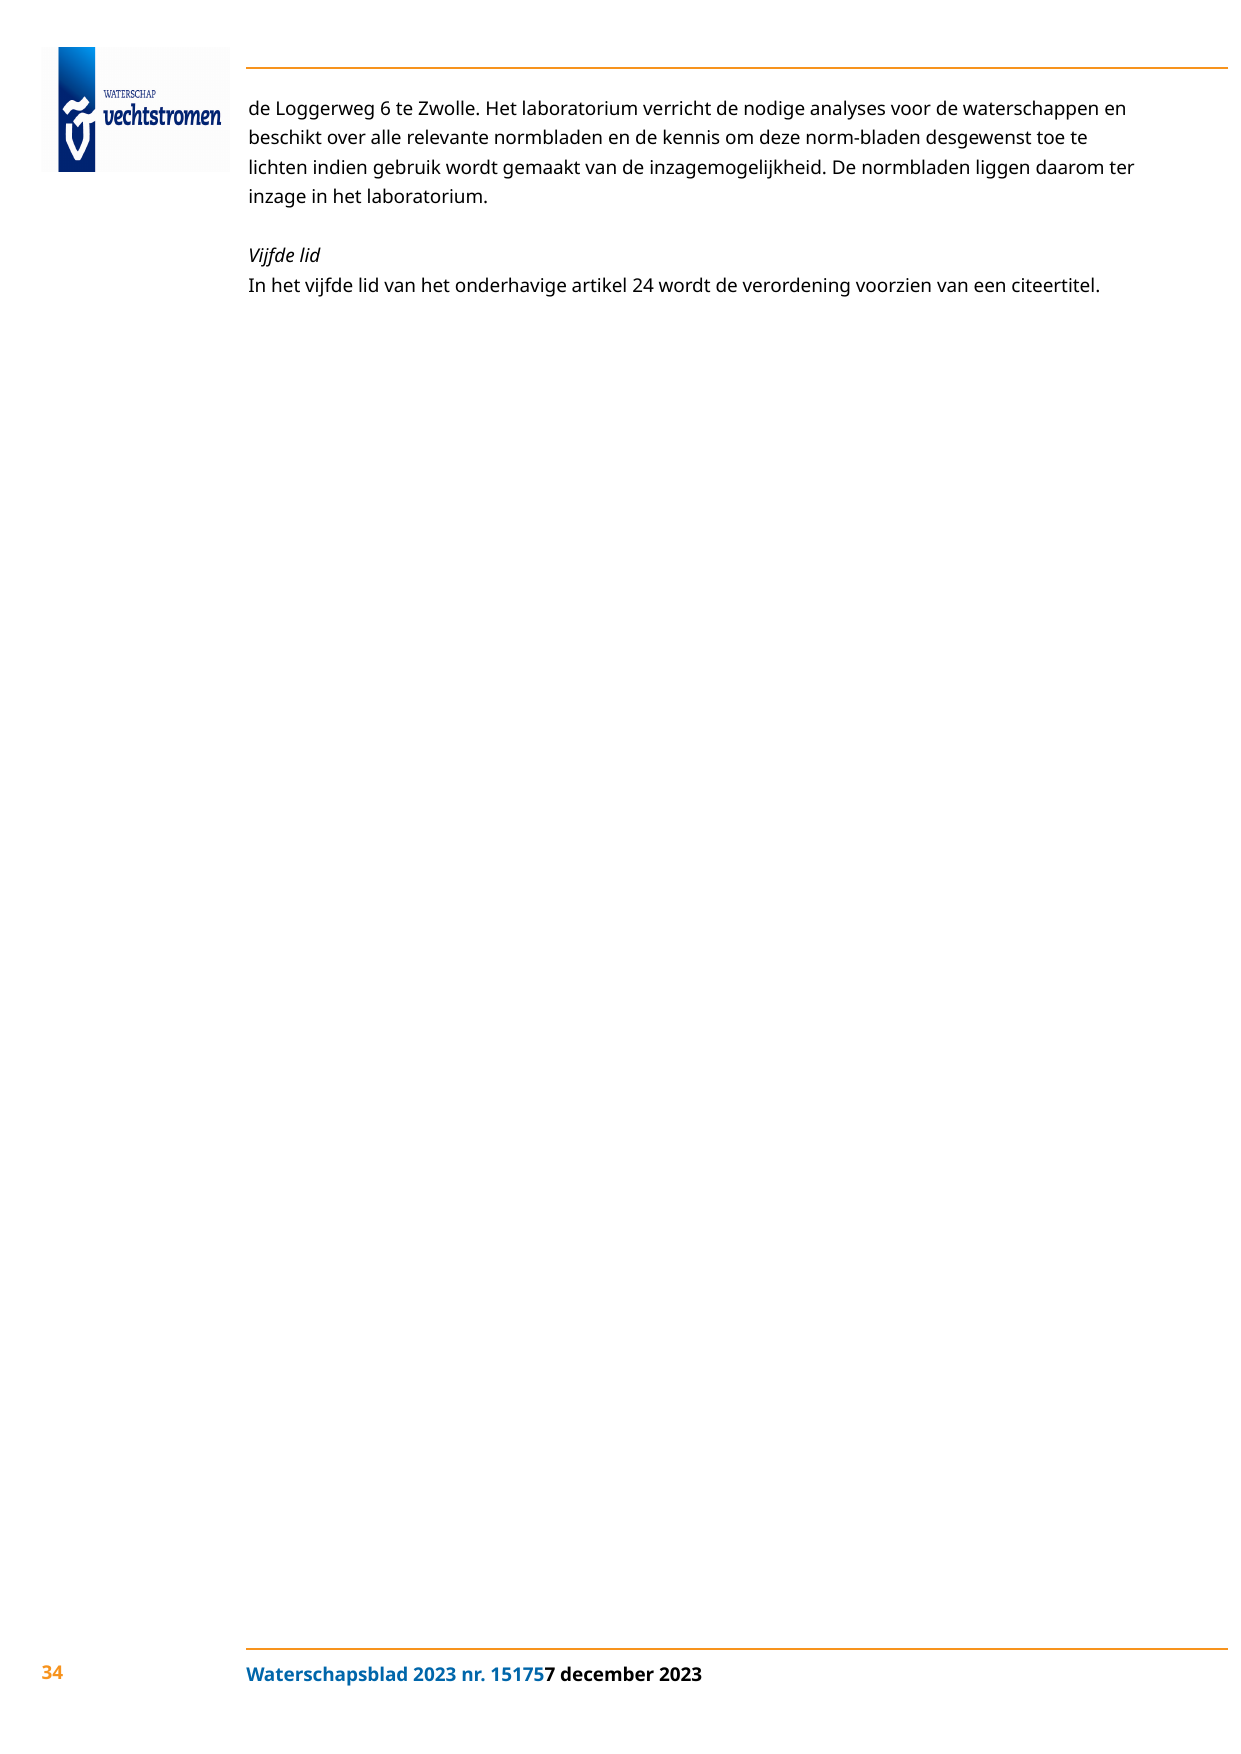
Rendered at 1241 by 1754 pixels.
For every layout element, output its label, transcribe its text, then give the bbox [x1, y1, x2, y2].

text de Loggerweg 6 te Zwolle. Het laboratorium verricht de nodige analyses voor de waterschappen en beschikt over alle relevante normbladen en de kennis om deze norm-bladen desgewenst toe te lichten indien gebruik wordt gemaakt van de inzagemogelijkheid. De normbladen liggen daarom ter inzage in het laboratorium. [248, 95, 1152, 209]
text Vijfde lid [248, 243, 1152, 268]
picture [41, 47, 231, 172]
text In het vijfde lid van het onderhavige artikel 24 wordt de verordening voorzien van een citeertitel. [248, 272, 1152, 298]
